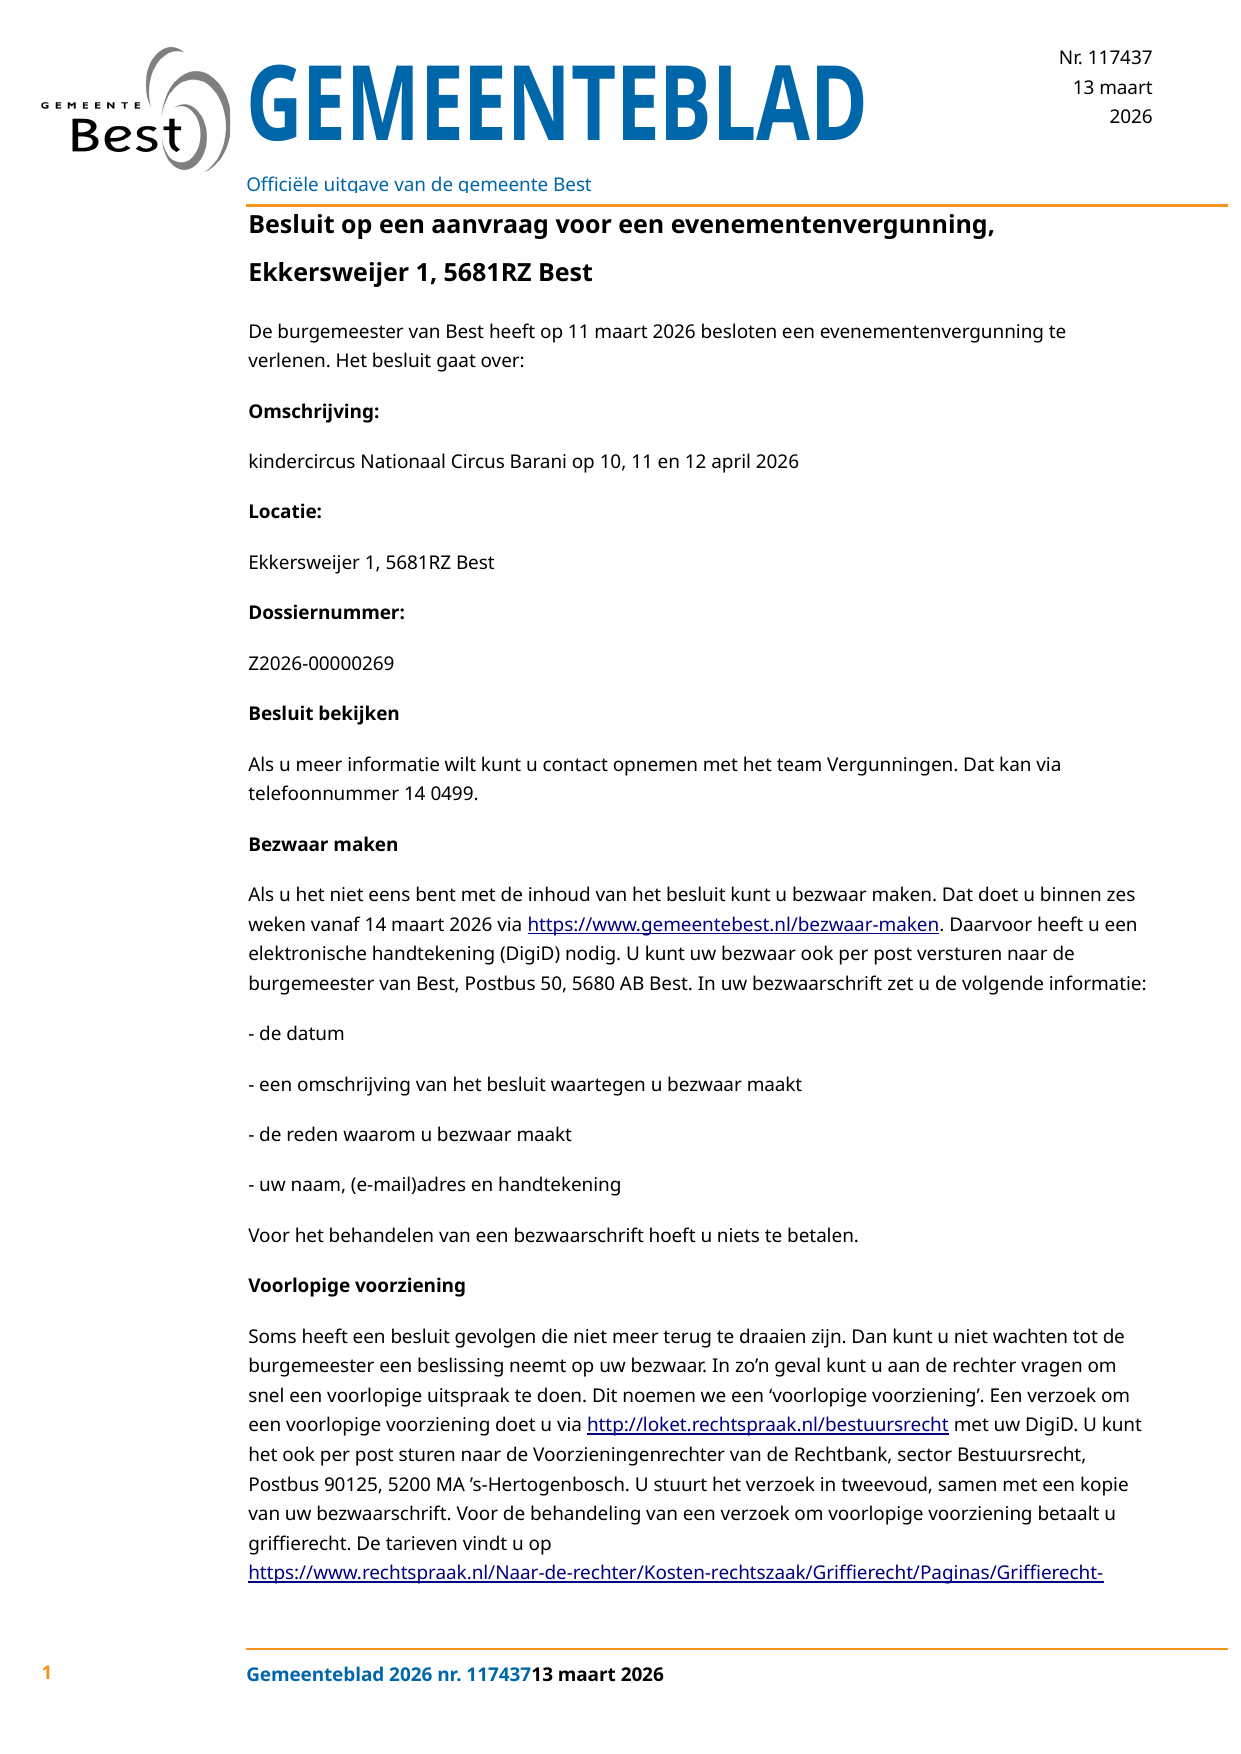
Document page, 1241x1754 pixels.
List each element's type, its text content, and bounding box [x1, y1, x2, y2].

text Besluit bekijken [248, 700, 1152, 726]
text Locatie: [248, 499, 1152, 524]
text - de datum [248, 1020, 1152, 1046]
text Voor het behandelen van een bezwaarschrift hoeft u niets te betalen. [248, 1222, 1152, 1248]
text - de reden waarom u bezwaar maakt [248, 1121, 1152, 1147]
text Soms heeft een besluit gevolgen die niet meer terug te draaien zijn. Dan kunt u niet wachten tot de burgemeester een beslissing neemt op uw bezwaar. In zo’n geval kunt u aan de rechter vragen om snel een voorlopige uitspraak te doen. Dit noemen we een ‘voorlopige voorziening’. Een verzoek om een voorlopige voorziening doet u via http://loket.rechtspraak.nl/bestuursrecht met uw DigiD. U kunt het ook per post sturen naar de Voorzieningenrechter van de Rechtbank, sector Bestuursrecht, Postbus 90125, 5200 MA ’s-Hertogenbosch. U stuurt het verzoek in tweevoud, samen met een kopie van uw bezwaarschrift. Voor de behandeling van een verzoek om voorlopige voorziening betaalt u griffierecht. De tarieven vindt u op https://www.rechtspraak.nl/Naar-de-rechter/Kosten-rechtszaak/Griffierecht/Paginas/Griffierecht- [248, 1323, 1152, 1585]
text Z2026-00000269 [248, 650, 1152, 676]
text Bezwaar maken [248, 831, 1152, 857]
text Besluit op een aanvraag voor een evenementenvergunning, Ekkersweijer 1, 5681RZ Best [248, 207, 1152, 288]
text Dossiernummer: [248, 599, 1152, 625]
text kindercircus Nationaal Circus Barani op 10, 11 en 12 april 2026 [248, 448, 1152, 474]
text Als u het niet eens bent met de inhoud van het besluit kunt u bezwaar maken. Dat doet u binnen zes weken vanaf 14 maart 2026 via https://www.gemeentebest.nl/bezwaar-maken. Daarvoor heeft u een elektronische handtekening (DigiD) nodig. U kunt uw bezwaar ook per post versturen naar de burgemeester van Best, Postbus 50, 5680 AB Best. In uw bezwaarschrift zet u de volgende informatie: [248, 881, 1152, 996]
text Voorlopige voorziening [248, 1272, 1152, 1298]
text - een omschrijving van het besluit waartegen u bezwaar maakt [248, 1071, 1152, 1097]
picture [41, 47, 231, 172]
text - uw naam, (e-mail)adres en handtekening [248, 1172, 1152, 1197]
text De burgemeester van Best heeft op 11 maart 2026 besloten een evenementenvergunning te verlenen. Het besluit gaat over: [248, 318, 1152, 373]
text Als u meer informatie wilt kunt u contact opnemen met het team Vergunningen. Dat kan via telefoonnummer 14 0499. [248, 751, 1152, 806]
text Omschrijving: [248, 398, 1152, 424]
text Ekkersweijer 1, 5681RZ Best [248, 549, 1152, 575]
